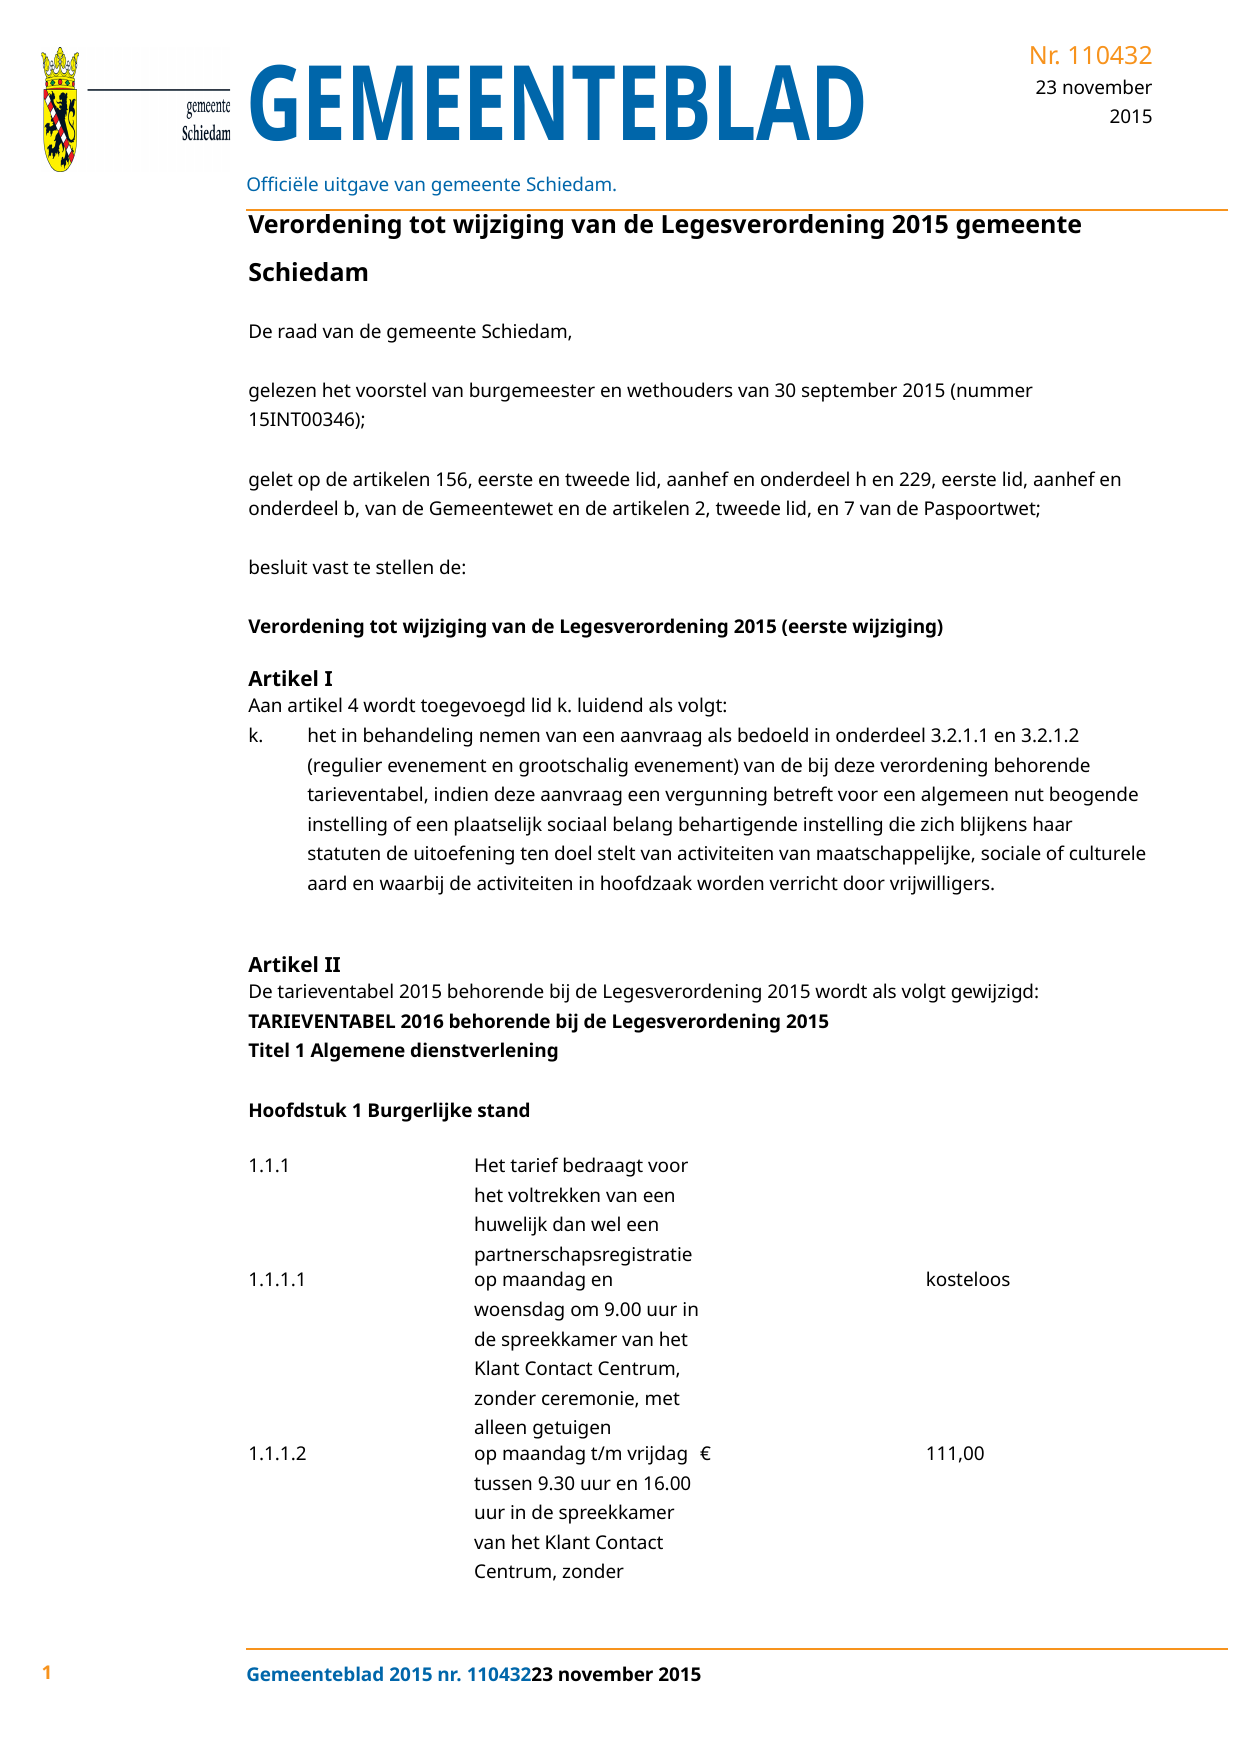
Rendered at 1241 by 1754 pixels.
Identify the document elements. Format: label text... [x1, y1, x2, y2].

table_header 1.1.1 [248, 1152, 474, 1267]
text Titel 1 Algemene dienstverlening [248, 1038, 1152, 1063]
text Verordening tot wijziging van de Legesverordening 2015 gemeente Schiedam [248, 211, 1152, 288]
text Aan artikel 4 wordt toegevoegd lid k. luidend als volgt: [248, 693, 1152, 718]
table_header [926, 1152, 1152, 1267]
text gelet op de artikelen 156, eerste en tweede lid, aanhef en onderdeel h en 229, eerste lid, aanhef en onderdeel b, van de Gemeentewet en de artikelen 2, tweede lid, en 7 van de Paspoortwet; [248, 466, 1152, 521]
text Verordening tot wijziging van de Legesverordening 2015 (eerste wijziging) [248, 614, 1152, 639]
table_cell 111,00 [926, 1440, 1152, 1584]
table_cell [700, 1267, 926, 1440]
list het in behandeling nemen van een aanvraag als bedoeld in onderdeel 3.2.1.1 en 3.2.1.2 (regulier evenement en grootschalig evenement) van de bij deze verordening behorende tarieventabel, indien deze aanvraag een vergunning betreft voor een algemeen nut beogende instelling of een plaatselijk sociaal belang behartigende instelling die zich blijkens haar statuten de uitoefening ten doel stelt van activiteiten van maatschappelijke, sociale of culturele aard en waarbij de activiteiten in hoofdzaak worden verricht door vrijwilligers. [248, 722, 1152, 896]
table_cell kosteloos [926, 1267, 1152, 1440]
text De tarieventabel 2015 behorende bij de Legesverordening 2015 wordt als volgt gewijzigd: [248, 978, 1152, 1004]
text gelezen het voorstel van burgemeester en wethouders van 30 september 2015 (nummer 15INT00346); [248, 377, 1152, 432]
text Artikel I [248, 664, 1152, 693]
text TARIEVENTABEL 2016 behorende bij de Legesverordening 2015 [248, 1008, 1152, 1034]
table_cell op maandag en woensdag om 9.00 uur in de spreekkamer van het Klant Contact Centrum, zonder ceremonie, met alleen getuigen [474, 1267, 700, 1440]
table_cell op maandag t/m vrijdag tussen 9.30 uur en 16.00 uur in de spreekkamer van het Klant Contact Centrum, zonder [474, 1440, 700, 1584]
table_cell 1.1.1.2 [248, 1440, 474, 1584]
table_cell 1.1.1.1 [248, 1267, 474, 1440]
text Hoofdstuk 1 Burgerlijke stand [248, 1097, 1152, 1123]
picture [41, 47, 231, 172]
table_header Het tarief bedraagt voor het voltrekken van een huwelijk dan wel een partnerschapsregistratie [474, 1152, 700, 1267]
table_cell € [700, 1440, 926, 1584]
text besluit vast te stellen de: [248, 554, 1152, 580]
text Artikel II [248, 950, 1152, 978]
text De raad van de gemeente Schiedam, [248, 318, 1152, 344]
table_header [700, 1152, 926, 1267]
